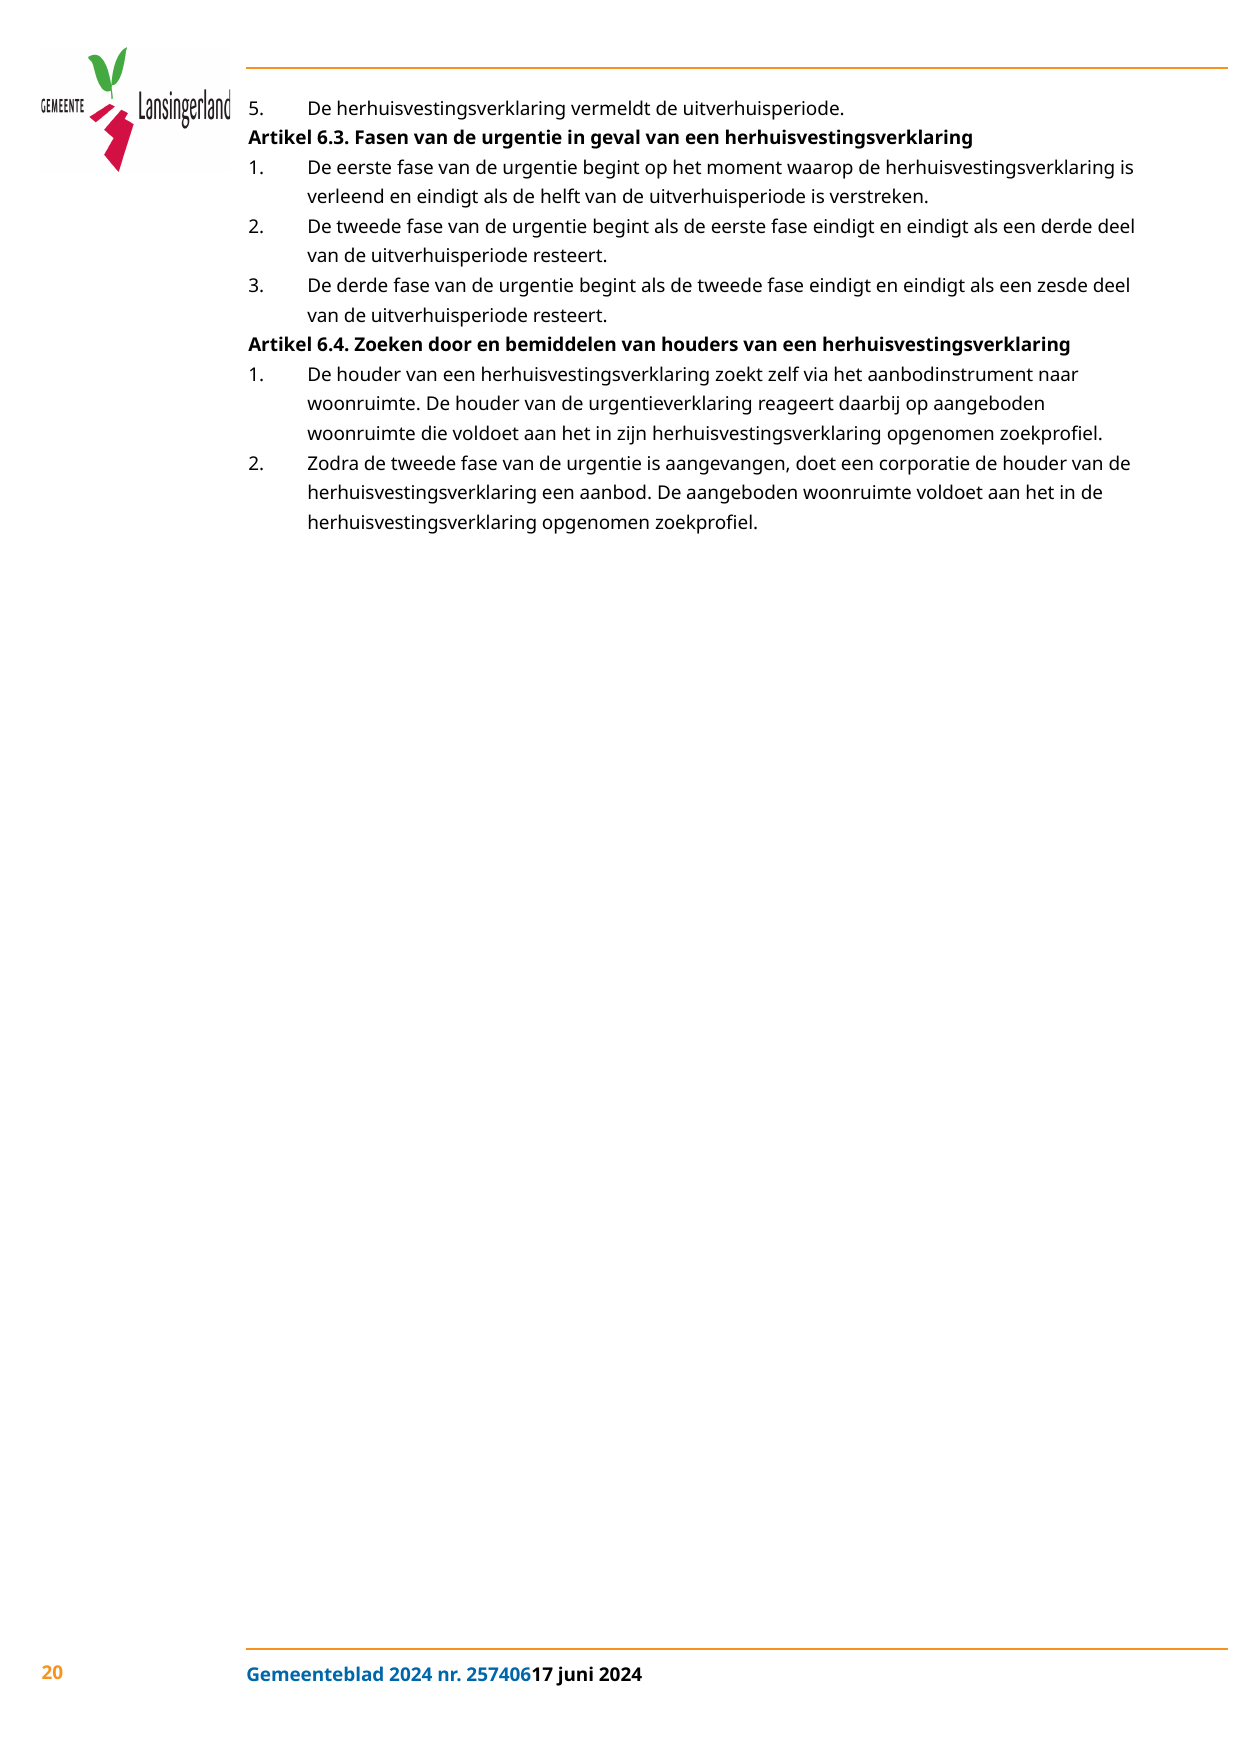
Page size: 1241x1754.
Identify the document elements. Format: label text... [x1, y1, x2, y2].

list De herhuisvestingsverklaring vermeldt de uitverhuisperiode. [248, 95, 1152, 121]
list De tweede fase van de urgentie begint als de eerste fase eindigt en eindigt als een derde deel van de uitverhuisperiode resteert. [248, 213, 1152, 268]
text Artikel 6.4. Zoeken door en bemiddelen van houders van een herhuisvestingsverklaring [248, 331, 1152, 357]
text Artikel 6.3. Fasen van de urgentie in geval van een herhuisvestingsverklaring [248, 124, 1152, 150]
list De derde fase van de urgentie begint als de tweede fase eindigt en eindigt als een zesde deel van de uitverhuisperiode resteert. [248, 272, 1152, 328]
picture [41, 47, 231, 172]
list De houder van een herhuisvestingsverklaring zoekt zelf via het aanbodinstrument naar woonruimte. De houder van de urgentieverklaring reageert daarbij op aangeboden woonruimte die voldoet aan het in zijn herhuisvestingsverklaring opgenomen zoekprofiel. [248, 361, 1152, 446]
list Zodra de tweede fase van de urgentie is aangevangen, doet een corporatie de houder van de herhuisvestingsverklaring een aanbod. De aangeboden woonruimte voldoet aan het in de herhuisvestingsverklaring opgenomen zoekprofiel. [248, 450, 1152, 535]
list De eerste fase van de urgentie begint op het moment waarop de herhuisvestingsverklaring is verleend en eindigt als de helft van de uitverhuisperiode is verstreken. [248, 154, 1152, 209]
